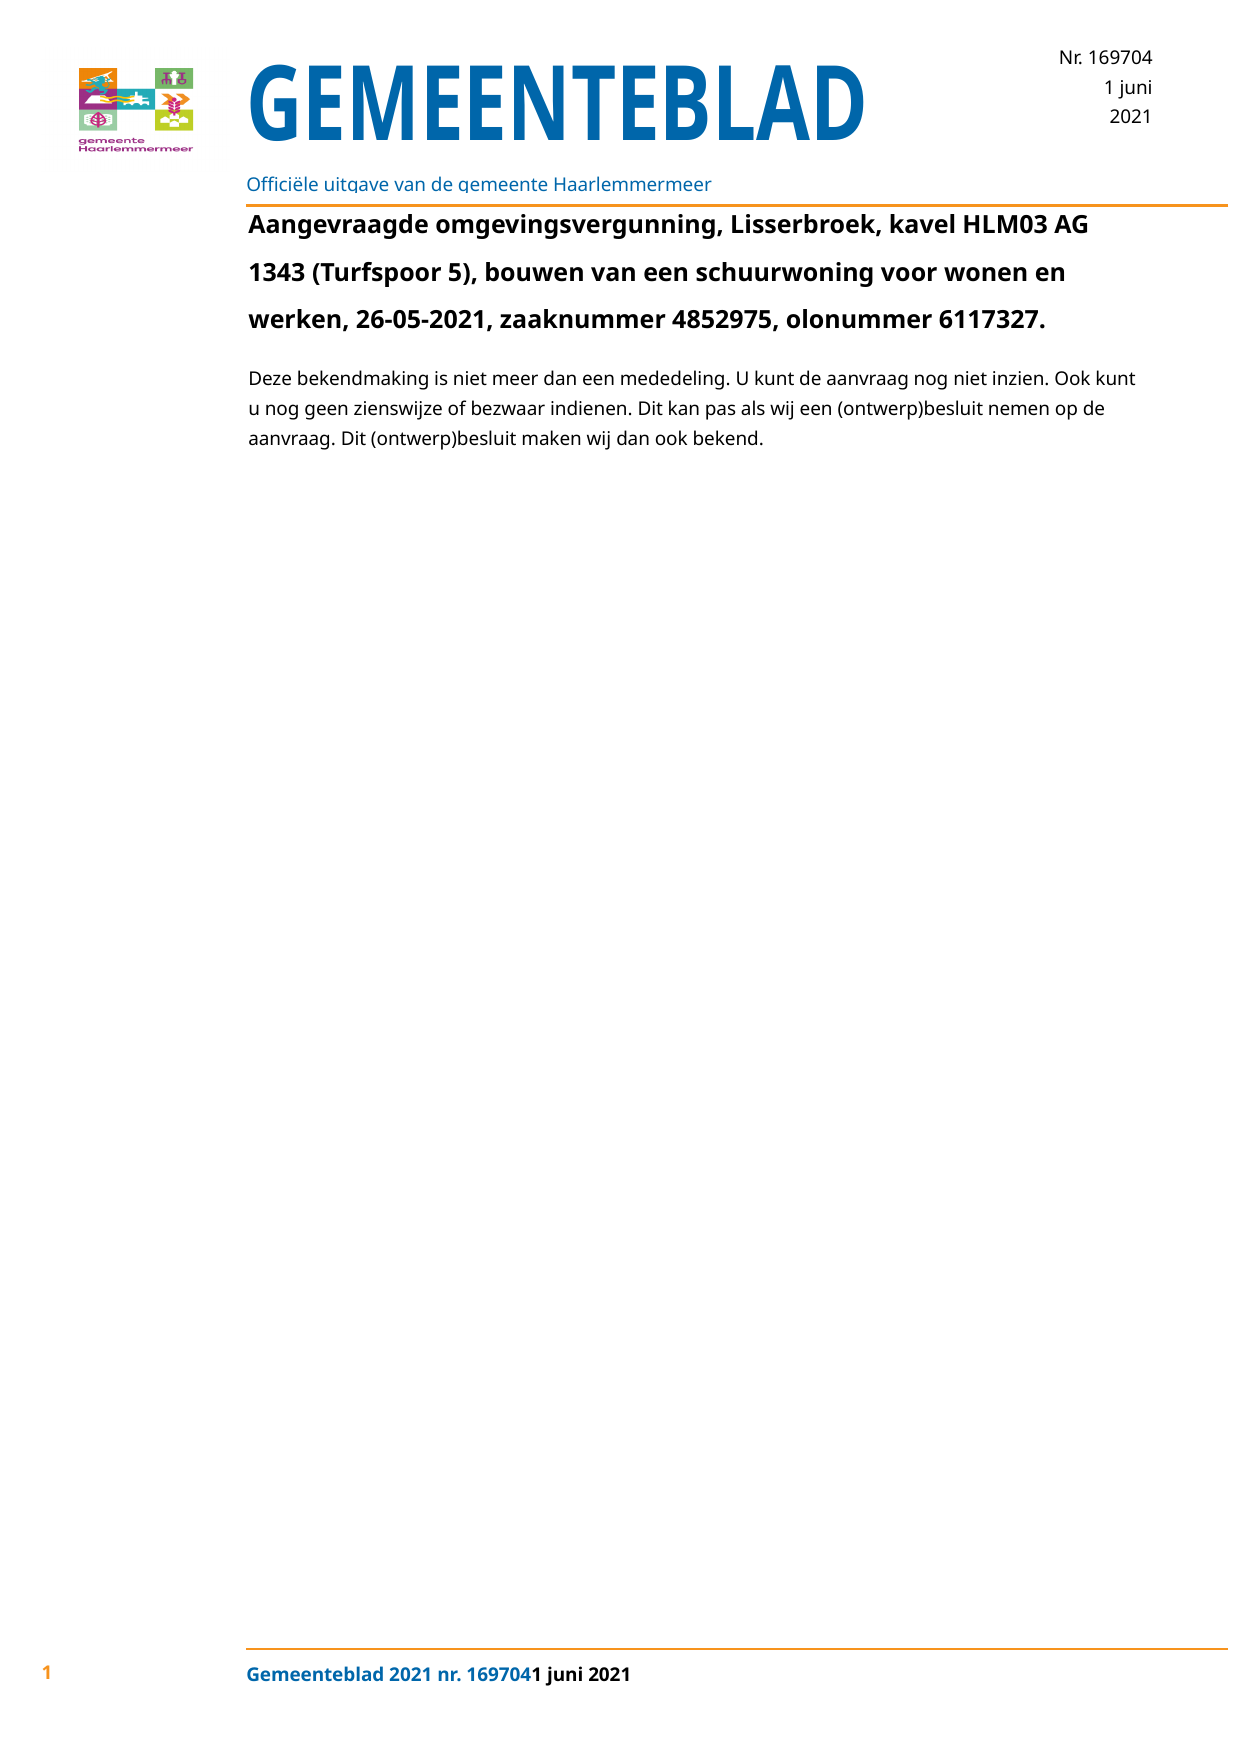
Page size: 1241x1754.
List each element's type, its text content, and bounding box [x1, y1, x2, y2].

picture [41, 47, 231, 172]
text Deze bekendmaking is niet meer dan een mededeling. U kunt de aanvraag nog niet inzien. Ook kunt u nog geen zienswijze of bezwaar indienen. Dit kan pas als wij een (ontwerp)besluit nemen op de aanvraag. Dit (ontwerp)besluit maken wij dan ook bekend. [248, 366, 1152, 450]
text Aangevraagde omgevingsvergunning, Lisserbroek, kavel HLM03 AG 1343 (Turfspoor 5), bouwen van een schuurwoning voor wonen en werken, 26-05-2021, zaaknummer 4852975, olonummer 6117327. [248, 207, 1152, 336]
